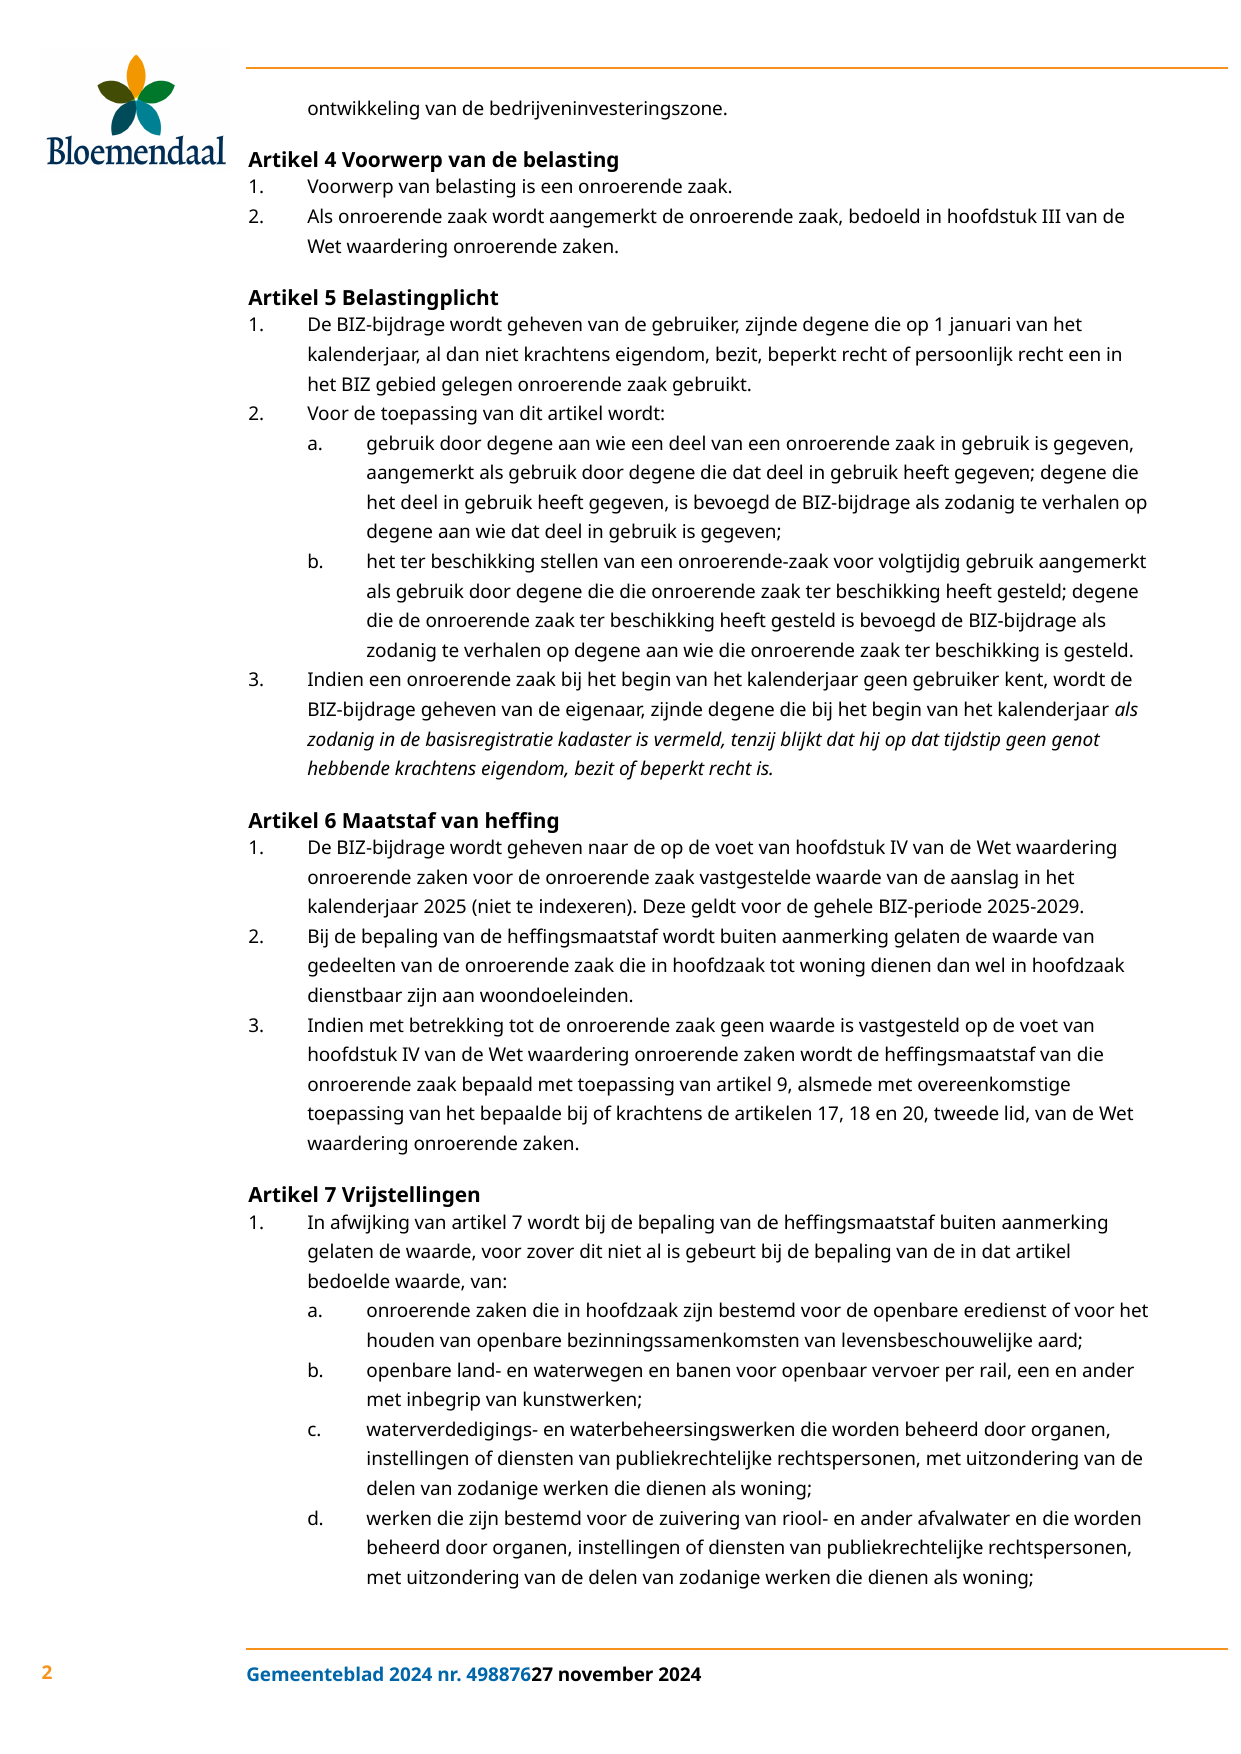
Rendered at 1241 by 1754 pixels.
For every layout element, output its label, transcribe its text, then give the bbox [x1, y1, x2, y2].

list het ter beschikking stellen van een onroerende-zaak voor volgtijdig gebruik aangemerkt als gebruik door degene die die onroerende zaak ter beschikking heeft gesteld; degene die de onroerende zaak ter beschikking heeft gesteld is bevoegd de BIZ-bijdrage als zodanig te verhalen op degene aan wie die onroerende zaak ter beschikking is gesteld. [307, 548, 1152, 663]
text Artikel 6 Maatstaf van heffing [248, 806, 1152, 834]
list gebruik door degene aan wie een deel van een onroerende zaak in gebruik is gegeven, aangemerkt als gebruik door degene die dat deel in gebruik heeft gegeven; degene die het deel in gebruik heeft gegeven, is bevoegd de BIZ-bijdrage als zodanig te verhalen op degene aan wie dat deel in gebruik is gegeven; [307, 430, 1152, 544]
text Artikel 5 Belastingplicht [248, 283, 1152, 312]
list ontwikkeling van de bedrijveninvesteringszone. [248, 95, 1152, 121]
list Bij de bepaling van de heffingsmaatstaf wordt buiten aanmerking gelaten de waarde van gedeelten van de onroerende zaak die in hoofdzaak tot woning dienen dan wel in hoofdzaak dienstbaar zijn aan woondoeleinden. [248, 923, 1152, 1008]
list waterverdedigings- en waterbeheersingswerken die worden beheerd door organen, instellingen of diensten van publiekrechtelijke rechtspersonen, met uitzondering van de delen van zodanige werken die dienen als woning; [307, 1416, 1152, 1501]
list Voor de toepassing van dit artikel wordt: [248, 400, 1152, 426]
list Indien met betrekking tot de onroerende zaak geen waarde is vastgesteld op de voet van hoofdstuk IV van de Wet waardering onroerende zaken wordt de heffingsmaatstaf van die onroerende zaak bepaald met toepassing van artikel 9, alsmede met overeenkomstige toepassing van het bepaalde bij of krachtens de artikelen 17, 18 en 20, tweede lid, van de Wet waardering onroerende zaken. [248, 1012, 1152, 1156]
list De BIZ-bijdrage wordt geheven van de gebruiker, zijnde degene die op 1 januari van het kalenderjaar, al dan niet krachtens eigendom, bezit, beperkt recht of persoonlijk recht een in het BIZ gebied gelegen onroerende zaak gebruikt. [248, 312, 1152, 397]
picture [41, 47, 231, 172]
list In afwijking van artikel 7 wordt bij de bepaling van de heffingsmaatstaf buiten aanmerking gelaten de waarde, voor zover dit niet al is gebeurt bij de bepaling van de in dat artikel bedoelde waarde, van: [248, 1209, 1152, 1294]
list Als onroerende zaak wordt aangemerkt de onroerende zaak, bedoeld in hoofdstuk III van de Wet waardering onroerende zaken. [248, 203, 1152, 258]
text Artikel 4 Voorwerp van de belasting [248, 145, 1152, 174]
list openbare land- en waterwegen en banen voor openbaar vervoer per rail, een en ander met inbegrip van kunstwerken; [307, 1357, 1152, 1412]
list werken die zijn bestemd voor de zuivering van riool- en ander afvalwater en die worden beheerd door organen, instellingen of diensten van publiekrechtelijke rechtspersonen, met uitzondering van de delen van zodanige werken die dienen als woning; [307, 1505, 1152, 1590]
list De BIZ-bijdrage wordt geheven naar de op de voet van hoofdstuk IV van de Wet waardering onroerende zaken voor de onroerende zaak vastgestelde waarde van de aanslag in het kalenderjaar 2025 (niet te indexeren). Deze geldt voor de gehele BIZ-periode 2025-2029. [248, 834, 1152, 919]
list Voorwerp van belasting is een onroerende zaak. [248, 174, 1152, 199]
text Artikel 7 Vrijstellingen [248, 1181, 1152, 1209]
list onroerende zaken die in hoofdzaak zijn bestemd voor de openbare eredienst of voor het houden van openbare bezinningssamenkomsten van levensbeschouwelijke aard; [307, 1298, 1152, 1353]
list Indien een onroerende zaak bij het begin van het kalenderjaar geen gebruiker kent, wordt de BIZ-bijdrage geheven van de eigenaar, zijnde degene die bij het begin van het kalenderjaar als zodanig in de basisregistratie kadaster is vermeld, tenzij blijkt dat hij op dat tijdstip geen genot hebbende krachtens eigendom, bezit of beperkt recht is. [248, 667, 1152, 781]
